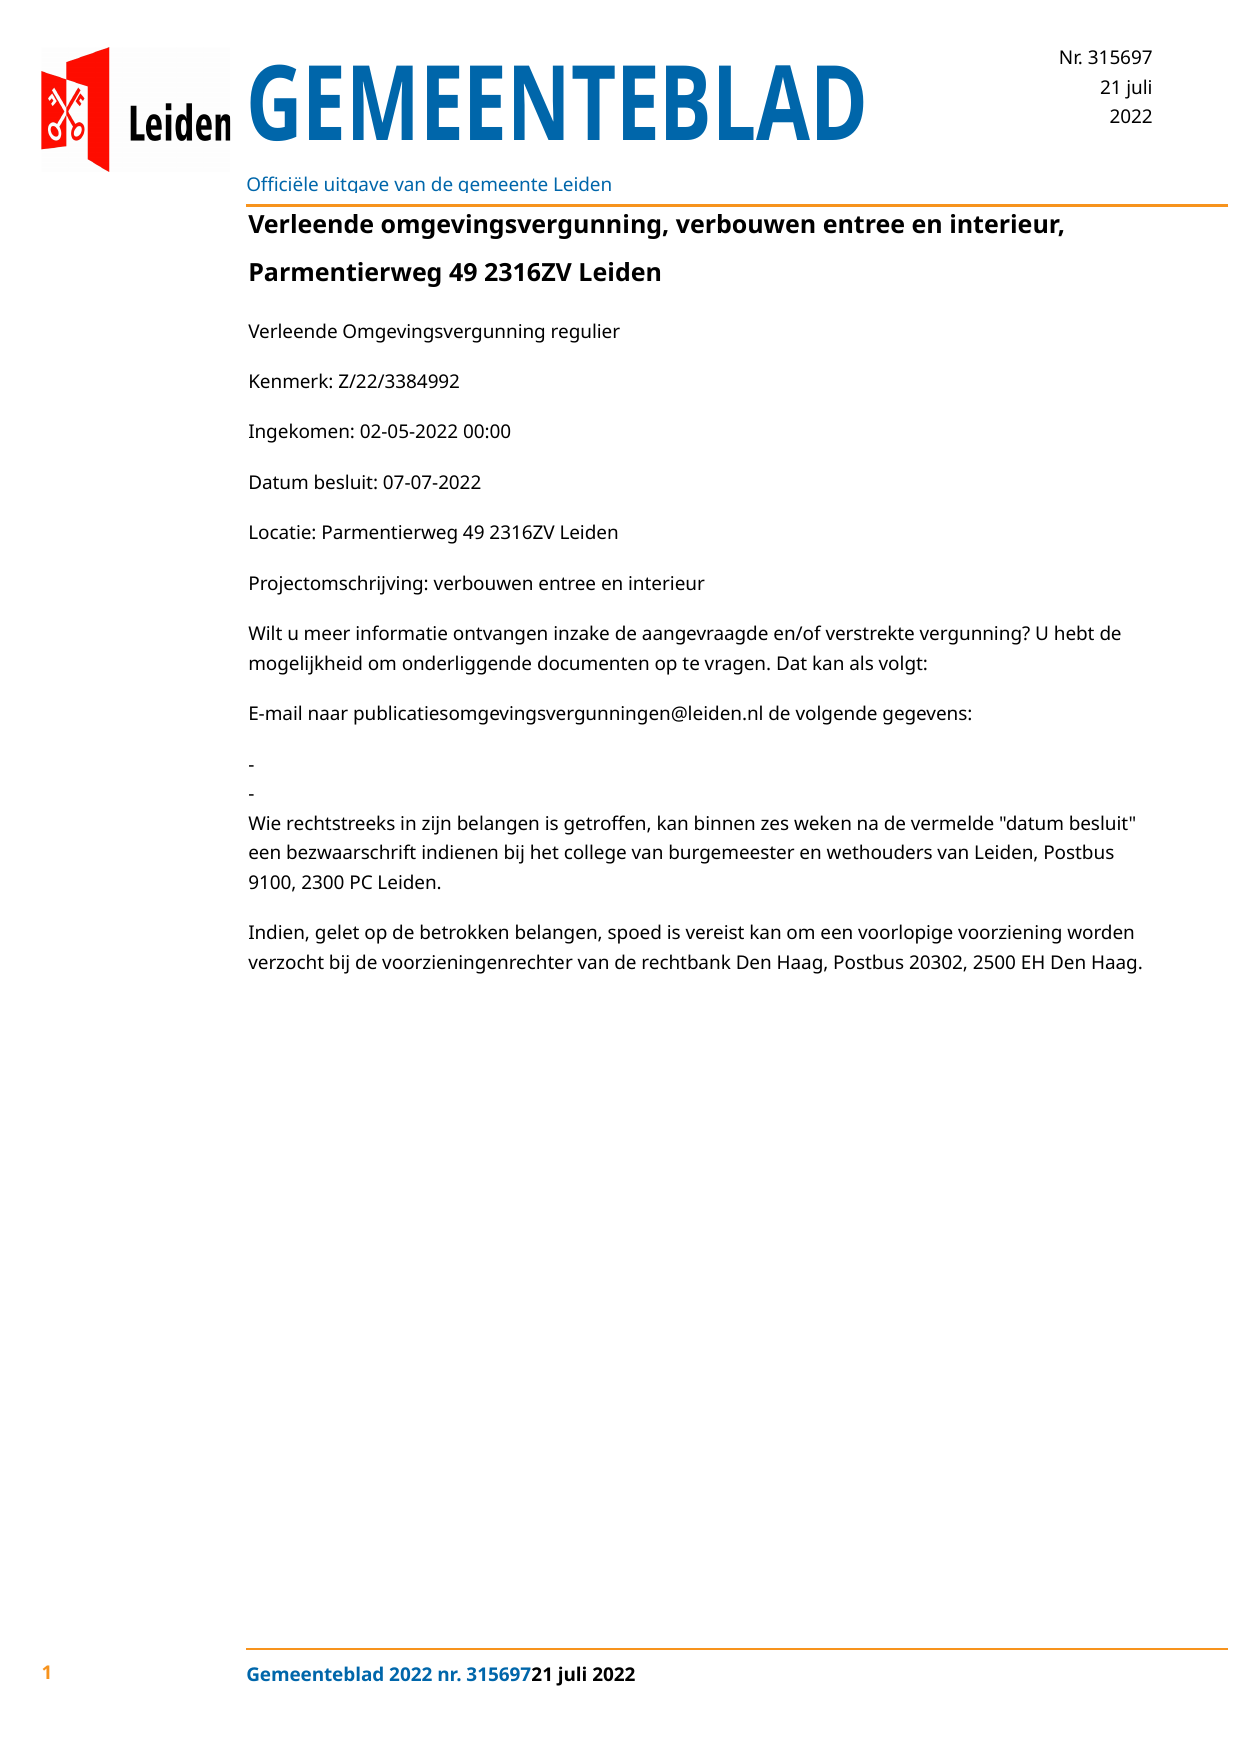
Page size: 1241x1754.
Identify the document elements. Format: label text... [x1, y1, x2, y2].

text Locatie: Parmentierweg 49 2316ZV Leiden [248, 519, 1152, 545]
text Projectomschrijving: verbouwen entree en interieur [248, 570, 1152, 596]
picture [41, 47, 231, 172]
text Wie rechtstreeks in zijn belangen is getroffen, kan binnen zes weken na de vermelde "datum besluit" een bezwaarschrift indienen bij het college van burgemeester en wethouders van Leiden, Postbus 9100, 2300 PC Leiden. [248, 810, 1152, 895]
text E-mail naar publicatiesomgevingsvergunningen@leiden.nl de volgende gegevens: [248, 700, 1152, 726]
text Indien, gelet op de betrokken belangen, spoed is vereist kan om een voorlopige voorziening worden verzocht bij de voorzieningenrechter van de rechtbank Den Haag, Postbus 20302, 2500 EH Den Haag. [248, 919, 1152, 975]
text Verleende Omgevingsvergunning regulier [248, 318, 1152, 344]
text Wilt u meer informatie ontvangen inzake de aangevraagde en/of verstrekte vergunning? U hebt de mogelijkheid om onderliggende documenten op te vragen. Dat kan als volgt: [248, 620, 1152, 676]
text Kenmerk: Z/22/3384992 [248, 368, 1152, 394]
text Datum besluit: 07-07-2022 [248, 469, 1152, 495]
text Verleende omgevingsvergunning, verbouwen entree en interieur, Parmentierweg 49 2316ZV Leiden [248, 207, 1152, 288]
text Ingekomen: 02-05-2022 00:00 [248, 419, 1152, 444]
